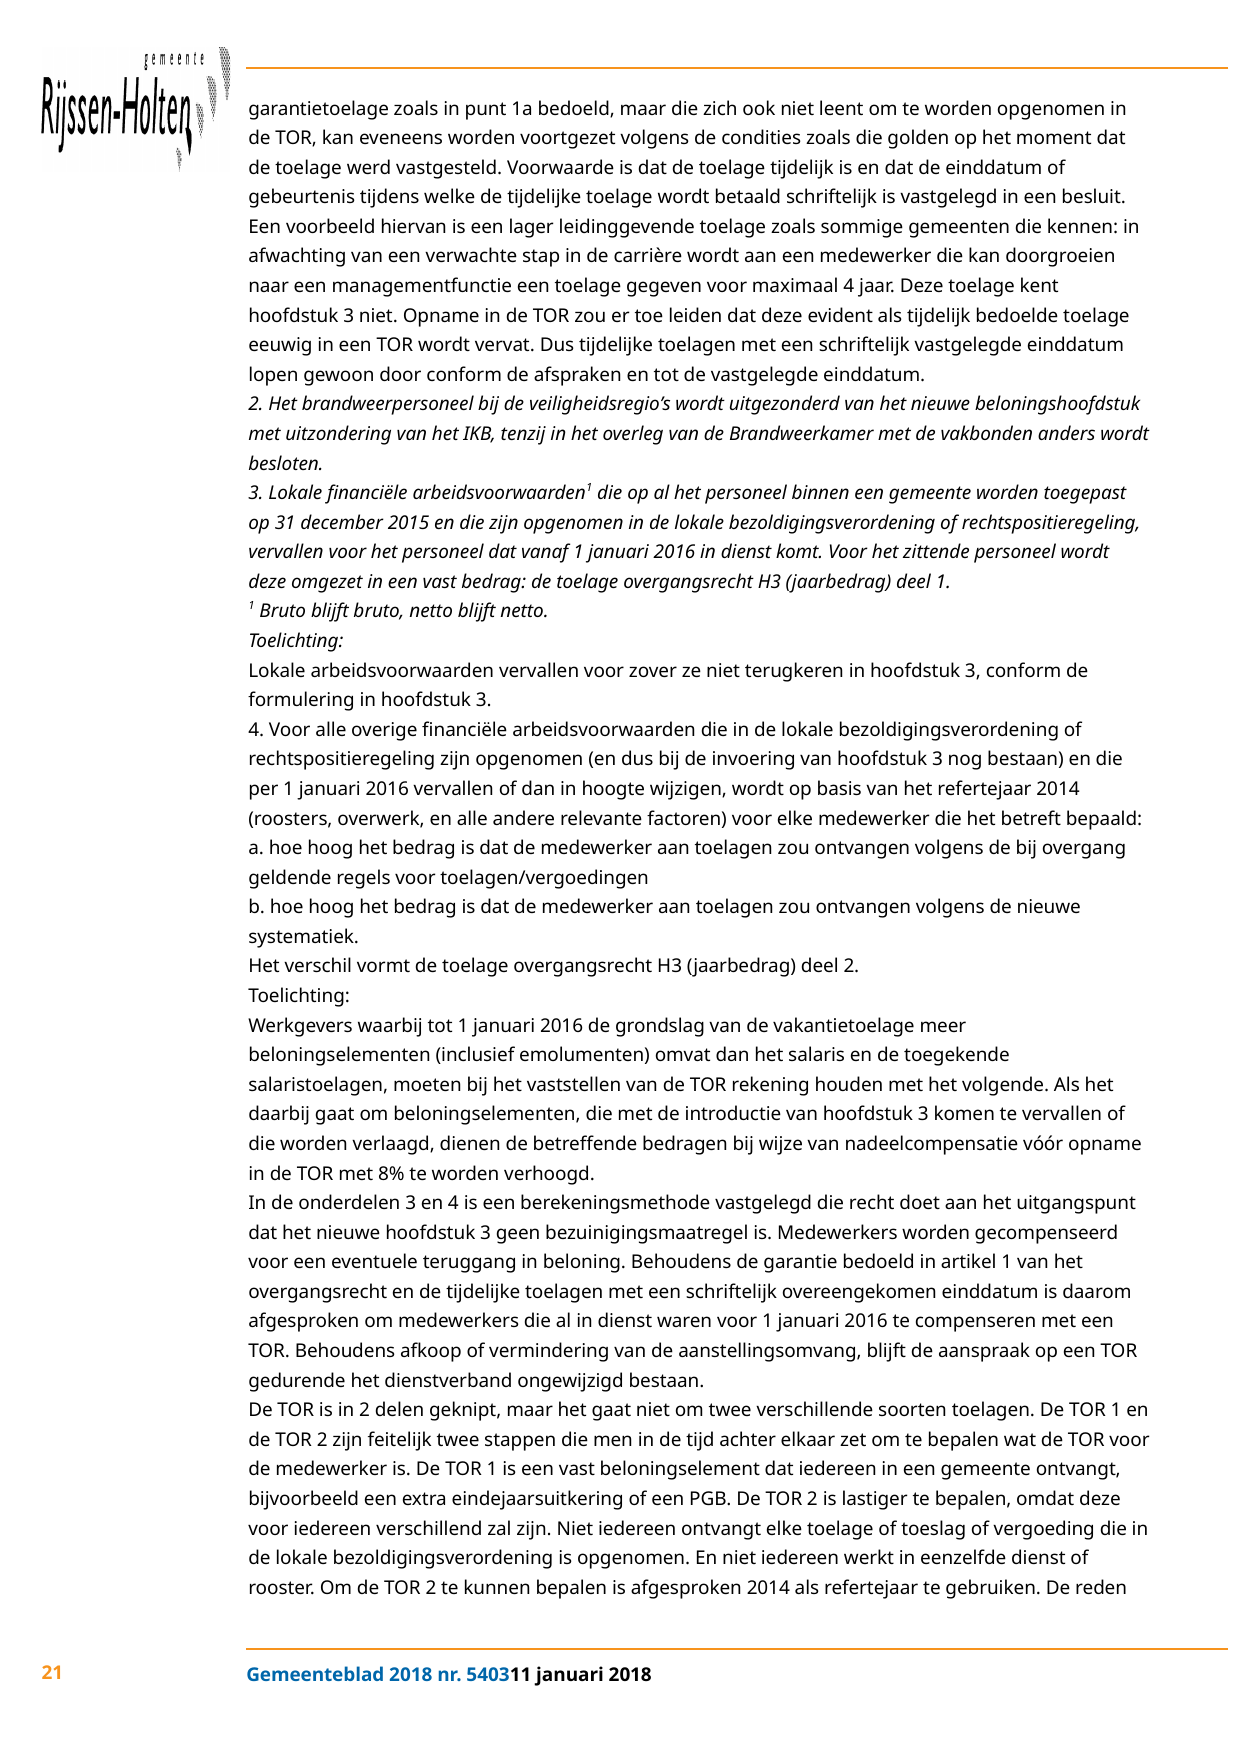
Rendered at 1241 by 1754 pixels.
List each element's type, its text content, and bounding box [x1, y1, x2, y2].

text a. hoe hoog het bedrag is dat de medewerker aan toelagen zou ontvangen volgens de bij overgang geldende regels voor toelagen/vergoedingen [248, 834, 1152, 890]
text Lokale arbeidsvoorwaarden vervallen voor zover ze niet terugkeren in hoofdstuk 3, conform de formulering in hoofdstuk 3. [248, 657, 1152, 712]
text De TOR is in 2 delen geknipt, maar het gaat niet om twee verschillende soorten toelagen. De TOR 1 en de TOR 2 zijn feitelijk twee stappen die men in de tijd achter elkaar zet om te bepalen wat de TOR voor de medewerker is. De TOR 1 is een vast beloningselement dat iedereen in een gemeente ontvangt, bijvoorbeeld een extra eindejaarsuitkering of een PGB. De TOR 2 is lastiger te bepalen, omdat deze voor iedereen verschillend zal zijn. Niet iedereen ontvangt elke toelage of toeslag of vergoeding die in de lokale bezoldigingsverordening is opgenomen. En niet iedereen werkt in eenzelfde dienst of rooster. Om de TOR 2 te kunnen bepalen is afgesproken 2014 als refertejaar te gebruiken. De reden [248, 1396, 1152, 1600]
text b. hoe hoog het bedrag is dat de medewerker aan toelagen zou ontvangen volgens de nieuwe systematiek. [248, 893, 1152, 949]
text Toelichting: [248, 627, 1152, 653]
text 3. Lokale financiële arbeidsvoorwaarden1 die op al het personeel binnen een gemeente worden toegepast op 31 december 2015 en die zijn opgenomen in de lokale bezoldigingsverordening of rechtspositieregeling, vervallen voor het personeel dat vanaf 1 januari 2016 in dienst komt. Voor het zittende personeel wordt deze omgezet in een vast bedrag: de toelage overgangsrecht H3 (jaarbedrag) deel 1. [248, 479, 1152, 594]
text Een voorbeeld hiervan is een lager leidinggevende toelage zoals sommige gemeenten die kennen: in afwachting van een verwachte stap in de carrière wordt aan een medewerker die kan doorgroeien naar een managementfunctie een toelage gegeven voor maximaal 4 jaar. Deze toelage kent hoofdstuk 3 niet. Opname in de TOR zou er toe leiden dat deze evident als tijdelijk bedoelde toelage eeuwig in een TOR wordt vervat. Dus tijdelijke toelagen met een schriftelijk vastgelegde einddatum lopen gewoon door conform de afspraken en tot de vastgelegde einddatum. [248, 213, 1152, 387]
text In de onderdelen 3 en 4 is een berekeningsmethode vastgelegd die recht doet aan het uitgangspunt dat het nieuwe hoofdstuk 3 geen bezuinigingsmaatregel is. Medewerkers worden gecompenseerd voor een eventuele teruggang in beloning. Behoudens de garantie bedoeld in artikel 1 van het overgangsrecht en de tijdelijke toelagen met een schriftelijk overeengekomen einddatum is daarom afgesproken om medewerkers die al in dienst waren voor 1 januari 2016 te compenseren met een TOR. Behoudens afkoop of vermindering van de aanstellingsomvang, blijft de aanspraak op een TOR gedurende het dienstverband ongewijzigd bestaan. [248, 1189, 1152, 1393]
text Het verschil vormt de toelage overgangsrecht H3 (jaarbedrag) deel 2. [248, 953, 1152, 978]
text garantietoelage zoals in punt 1a bedoeld, maar die zich ook niet leent om te worden opgenomen in de TOR, kan eveneens worden voortgezet volgens de condities zoals die golden op het moment dat de toelage werd vastgesteld. Voorwaarde is dat de toelage tijdelijk is en dat de einddatum of gebeurtenis tijdens welke de tijdelijke toelage wordt betaald schriftelijk is vastgelegd in een besluit. [248, 95, 1152, 209]
text 2. Het brandweerpersoneel bij de veiligheidsregio’s wordt uitgezonderd van het nieuwe beloningshoofdstuk met uitzondering van het IKB, tenzij in het overleg van de Brandweerkamer met de vakbonden anders wordt besloten. [248, 391, 1152, 476]
text Toelichting: [248, 982, 1152, 1008]
text Werkgevers waarbij tot 1 januari 2016 de grondslag van de vakantietoelage meer beloningselementen (inclusief emolumenten) omvat dan het salaris en de toegekende salaristoelagen, moeten bij het vaststellen van de TOR rekening houden met het volgende. Als het daarbij gaat om beloningselementen, die met de introductie van hoofdstuk 3 komen te vervallen of die worden verlaagd, dienen de betreffende bedragen bij wijze van nadeelcompensatie vóór opname in de TOR met 8% te worden verhoogd. [248, 1012, 1152, 1186]
picture [41, 47, 231, 172]
text 4. Voor alle overige financiële arbeidsvoorwaarden die in de lokale bezoldigingsverordening of rechtspositieregeling zijn opgenomen (en dus bij de invoering van hoofdstuk 3 nog bestaan) en die per 1 januari 2016 vervallen of dan in hoogte wijzigen, wordt op basis van het refertejaar 2014 (roosters, overwerk, en alle andere relevante factoren) voor elke medewerker die het betreft bepaald: [248, 716, 1152, 831]
text 1 Bruto blijft bruto, netto blijft netto. [248, 598, 1152, 623]
